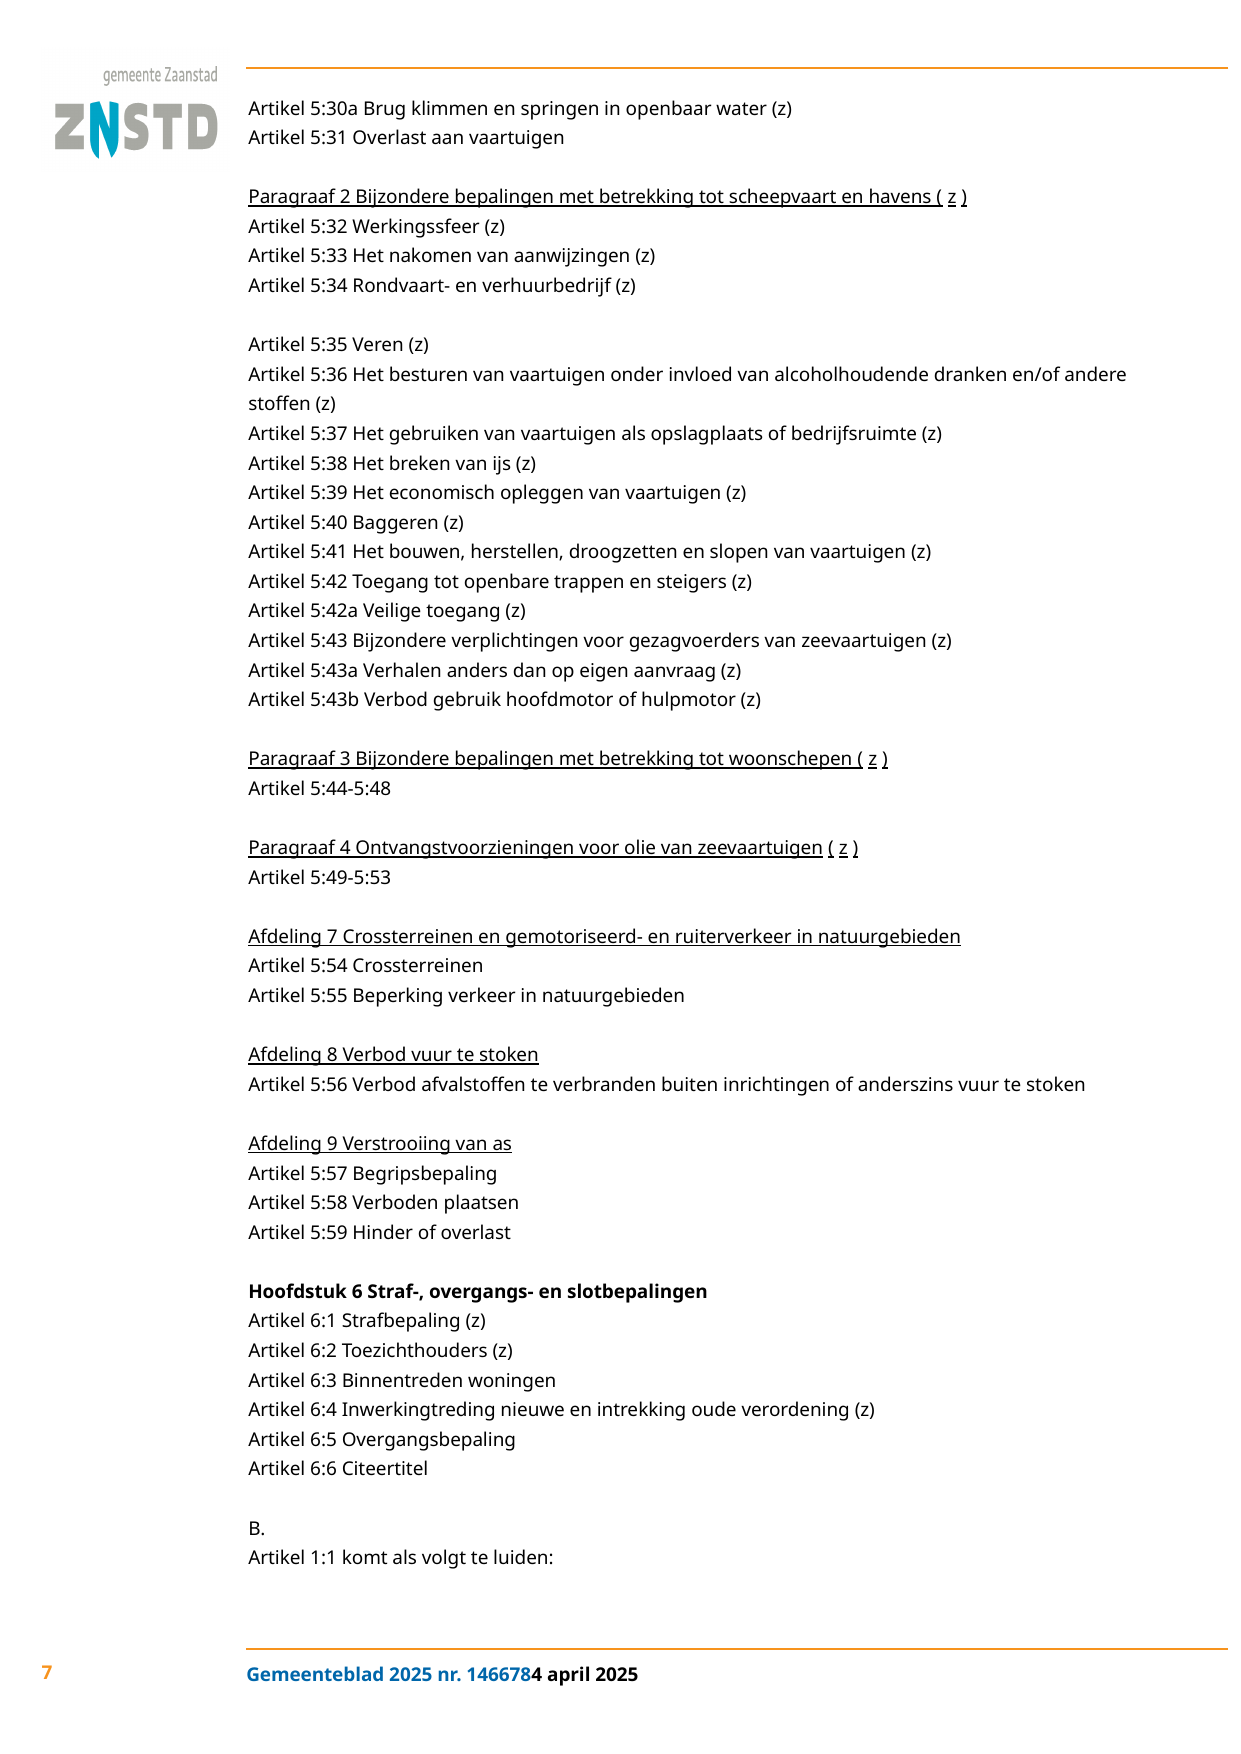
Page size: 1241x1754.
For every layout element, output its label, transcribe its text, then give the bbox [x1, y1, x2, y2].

text Artikel 5:31 Overlast aan vaartuigen [248, 124, 1152, 150]
text Artikel 5:30a Brug klimmen en springen in openbaar water (z) [248, 95, 1152, 121]
text Artikel 5:44-5:48 [248, 775, 1152, 801]
text Artikel 6:2 Toezichthouders (z) [248, 1337, 1152, 1363]
text Artikel 6:1 Strafbepaling (z) [248, 1308, 1152, 1333]
text Artikel 1:1 komt als volgt te luiden: [248, 1544, 1152, 1570]
text Paragraaf 3 Bijzondere bepalingen met betrekking tot woonschepen ( z ) [248, 746, 1152, 771]
text Artikel 5:56 Verbod afvalstoffen te verbranden buiten inrichtingen of anderszins vuur te stoken [248, 1071, 1152, 1097]
text Artikel 6:4 Inwerkingtreding nieuwe en intrekking oude verordening (z) [248, 1396, 1152, 1422]
text Artikel 5:32 Werkingssfeer (z) [248, 213, 1152, 239]
text B. [248, 1515, 1152, 1541]
text Artikel 6:5 Overgangsbepaling [248, 1426, 1152, 1452]
text Artikel 5:43a Verhalen anders dan op eigen aanvraag (z) [248, 657, 1152, 683]
text Artikel 5:41 Het bouwen, herstellen, droogzetten en slopen van vaartuigen (z) [248, 538, 1152, 564]
text Artikel 5:59 Hinder of overlast [248, 1219, 1152, 1245]
text Artikel 5:37 Het gebruiken van vaartuigen als opslagplaats of bedrijfsruimte (z) [248, 420, 1152, 446]
text Hoofdstuk 6 Straf-, overgangs- en slotbepalingen [248, 1278, 1152, 1304]
text Artikel 5:54 Crossterreinen [248, 953, 1152, 978]
text Artikel 5:42 Toegang tot openbare trappen en steigers (z) [248, 568, 1152, 594]
text Artikel 5:58 Verboden plaatsen [248, 1189, 1152, 1215]
text Paragraaf 4 Ontvangstvoorzieningen voor olie van zeevaartuigen ( z ) [248, 834, 1152, 860]
text Artikel 5:34 Rondvaart- en verhuurbedrijf (z) [248, 272, 1152, 298]
picture [41, 47, 231, 172]
text Artikel 5:43b Verbod gebruik hoofdmotor of hulpmotor (z) [248, 686, 1152, 712]
text Artikel 5:36 Het besturen van vaartuigen onder invloed van alcoholhoudende dranken en/of andere stoffen (z) [248, 361, 1152, 416]
text Artikel 5:35 Veren (z) [248, 331, 1152, 357]
text Afdeling 7 Crossterreinen en gemotoriseerd- en ruiterverkeer in natuurgebieden [248, 923, 1152, 949]
text Afdeling 8 Verbod vuur te stoken [248, 1041, 1152, 1067]
text Afdeling 9 Verstrooiing van as [248, 1130, 1152, 1156]
text Artikel 5:49-5:53 [248, 864, 1152, 890]
text Artikel 5:57 Begripsbepaling [248, 1160, 1152, 1186]
text Artikel 5:38 Het breken van ijs (z) [248, 450, 1152, 476]
text Artikel 6:3 Binnentreden woningen [248, 1367, 1152, 1393]
text Paragraaf 2 Bijzondere bepalingen met betrekking tot scheepvaart en havens ( z ) [248, 183, 1152, 209]
text Artikel 5:39 Het economisch opleggen van vaartuigen (z) [248, 479, 1152, 505]
text Artikel 6:6 Citeertitel [248, 1456, 1152, 1481]
text Artikel 5:55 Beperking verkeer in natuurgebieden [248, 982, 1152, 1008]
text Artikel 5:42a Veilige toegang (z) [248, 598, 1152, 623]
text Artikel 5:33 Het nakomen van aanwijzingen (z) [248, 243, 1152, 268]
text Artikel 5:40 Baggeren (z) [248, 509, 1152, 535]
text Artikel 5:43 Bijzondere verplichtingen voor gezagvoerders van zeevaartuigen (z) [248, 627, 1152, 653]
